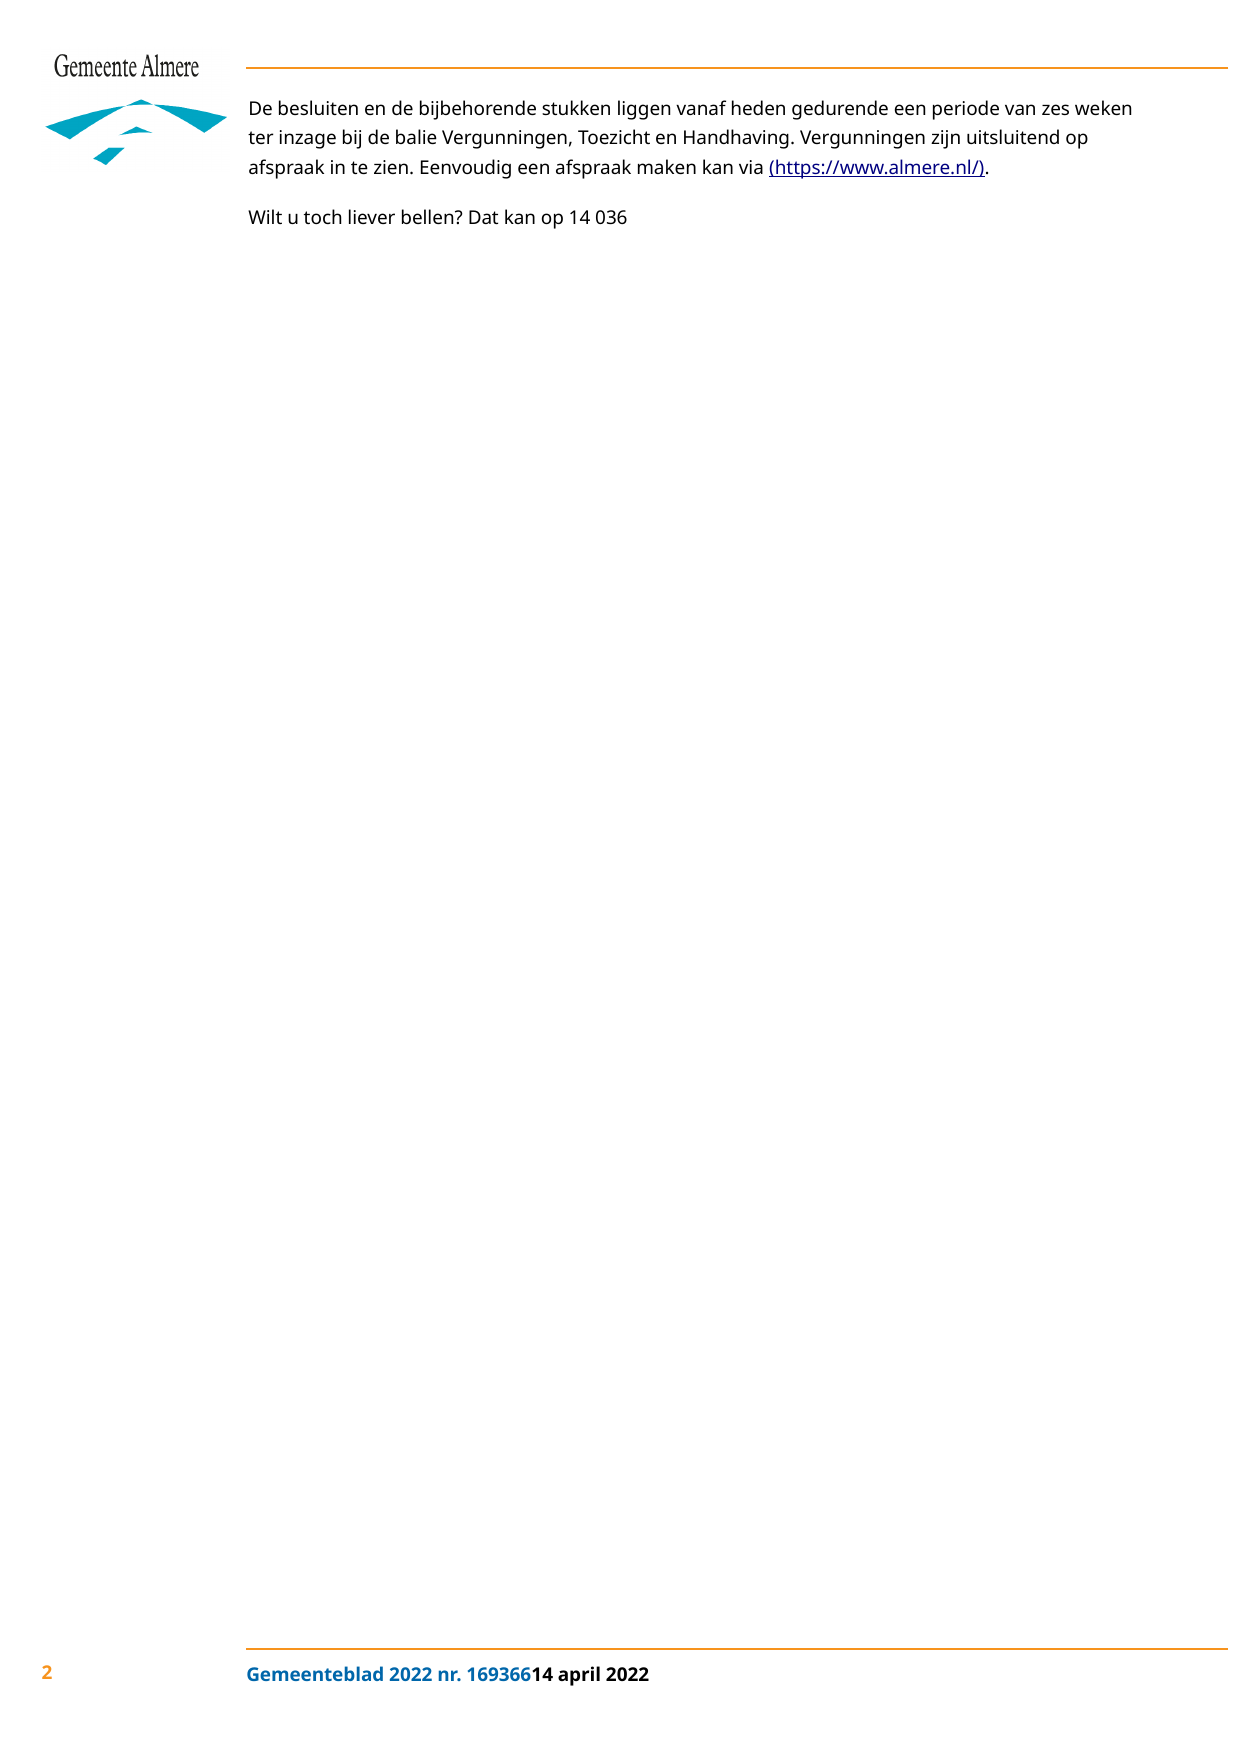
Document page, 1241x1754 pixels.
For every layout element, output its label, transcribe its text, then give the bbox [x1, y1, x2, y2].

picture [41, 47, 231, 172]
text De besluiten en de bijbehorende stukken liggen vanaf heden gedurende een periode van zes weken ter inzage bij de balie Vergunningen, Toezicht en Handhaving. Vergunningen zijn uitsluitend op afspraak in te zien. Eenvoudig een afspraak maken kan via (https://www.almere.nl/). [248, 95, 1152, 180]
text Wilt u toch liever bellen? Dat kan op 14 036 [248, 204, 1152, 230]
